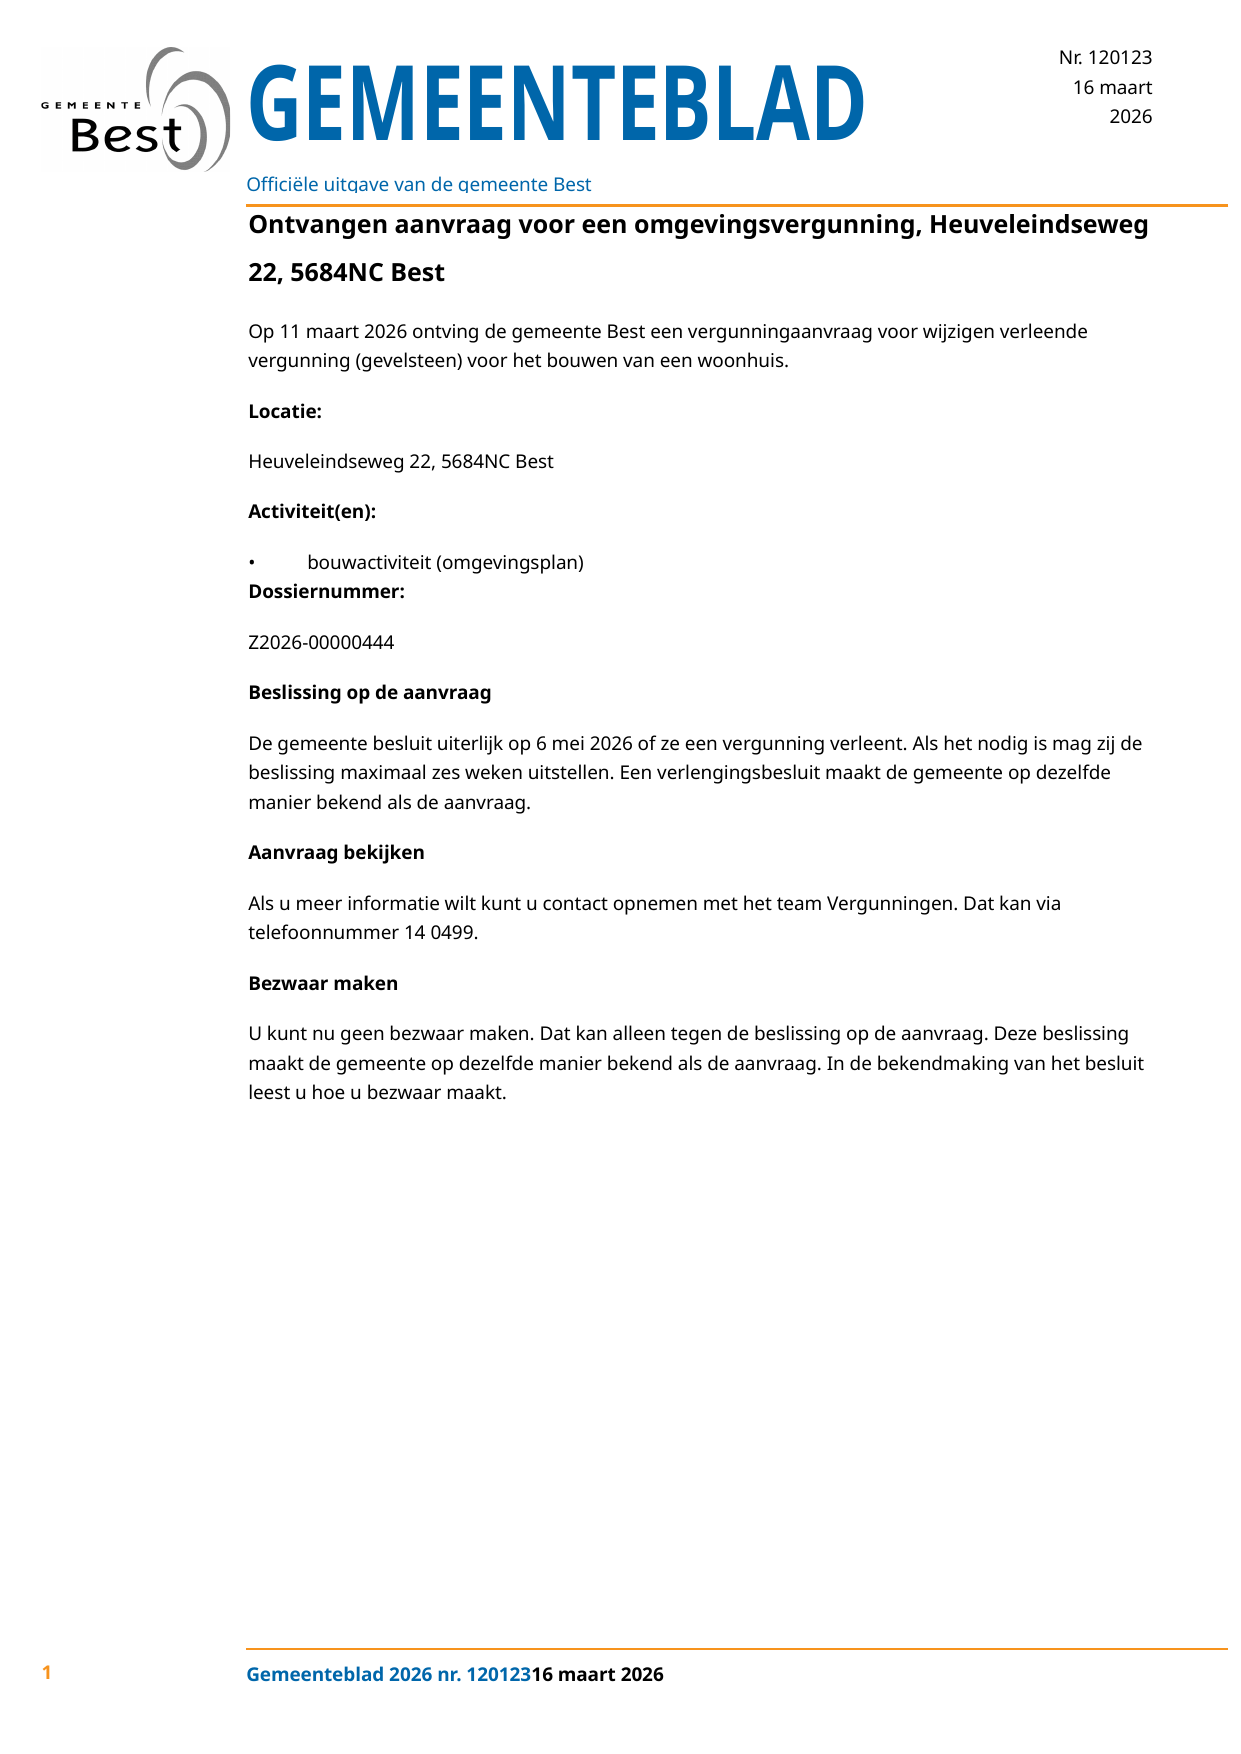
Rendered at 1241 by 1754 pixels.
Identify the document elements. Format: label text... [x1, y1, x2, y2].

text Heuveleindseweg 22, 5684NC Best [248, 448, 1152, 474]
text Z2026-00000444 [248, 629, 1152, 655]
picture [41, 47, 231, 172]
text U kunt nu geen bezwaar maken. Dat kan alleen tegen de beslissing op de aanvraag. Deze beslissing maakt de gemeente op dezelfde manier bekend als de aanvraag. In de bekendmaking van het besluit leest u hoe u bezwaar maakt. [248, 1020, 1152, 1105]
text Beslissing op de aanvraag [248, 679, 1152, 705]
list bouwactiviteit (omgevingsplan) [248, 549, 1152, 575]
text Dossiernummer: [248, 579, 1152, 604]
text Ontvangen aanvraag voor een omgevingsvergunning, Heuveleindseweg 22, 5684NC Best [248, 207, 1152, 288]
text Locatie: [248, 398, 1152, 424]
text Op 11 maart 2026 ontving de gemeente Best een vergunningaanvraag voor wijzigen verleende vergunning (gevelsteen) voor het bouwen van een woonhuis. [248, 318, 1152, 373]
text Bezwaar maken [248, 970, 1152, 996]
text De gemeente besluit uiterlijk op 6 mei 2026 of ze een vergunning verleent. Als het nodig is mag zij de beslissing maximaal zes weken uitstellen. Een verlengingsbesluit maakt de gemeente op dezelfde manier bekend als de aanvraag. [248, 730, 1152, 815]
text Aanvraag bekijken [248, 839, 1152, 865]
text Activiteit(en): [248, 499, 1152, 524]
text Als u meer informatie wilt kunt u contact opnemen met het team Vergunningen. Dat kan via telefoonnummer 14 0499. [248, 890, 1152, 945]
